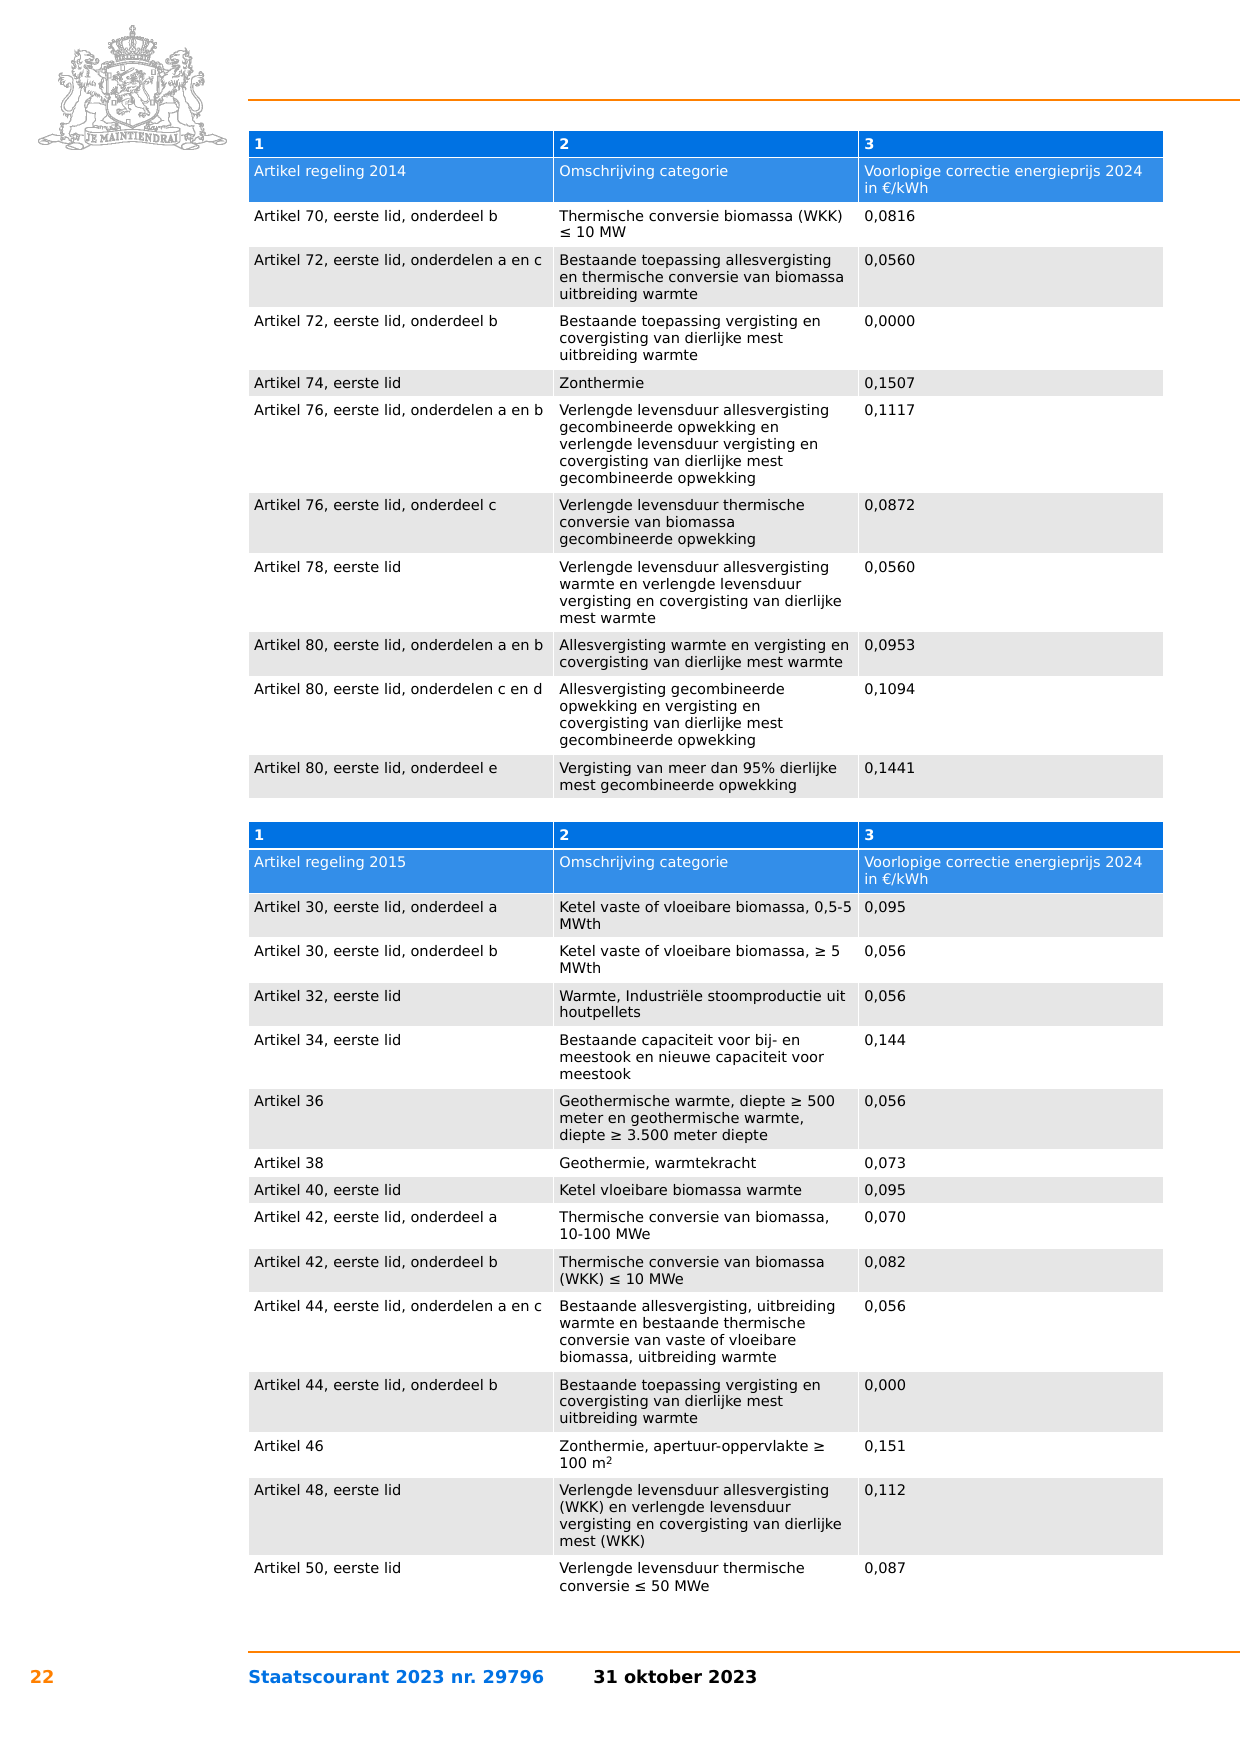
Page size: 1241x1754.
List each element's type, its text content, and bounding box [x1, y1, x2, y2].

table_cell 0,1094 [859, 677, 1163, 754]
table_cell Artikel 70, eerste lid, onderdeel b [249, 203, 553, 246]
table_cell Zonthermie [554, 370, 858, 396]
table_cell Artikel 76, eerste lid, onderdelen a en b [249, 397, 553, 491]
table_cell Thermische conversie van biomassa, 10-100 MWe [554, 1205, 858, 1248]
table_cell Artikel 80, eerste lid, onderdelen a en b [249, 632, 553, 676]
table_cell 0,0000 [859, 309, 1163, 369]
table_cell Bestaande allesvergisting, uitbreiding warmte en bestaande thermische conversie van vaste of vloeibare biomassa, uitbreiding warmte [554, 1293, 858, 1371]
table_cell Bestaande toepassing allesvergisting en thermische conversie van biomassa uitbreiding warmte [554, 247, 858, 307]
table_cell Artikel 80, eerste lid, onderdelen c en d [249, 677, 553, 754]
table_cell Artikel 50, eerste lid [249, 1556, 553, 1599]
table_cell 0,087 [859, 1556, 1163, 1599]
table_cell 0,056 [859, 1293, 1163, 1371]
table_cell Geothermie, warmtekracht [554, 1150, 858, 1176]
table_header 1 [249, 131, 553, 157]
table_cell Artikel 74, eerste lid [249, 370, 553, 396]
table_header 2 [554, 131, 858, 157]
table_cell Artikel 38 [249, 1150, 553, 1176]
table_cell 0,0816 [859, 203, 1163, 246]
table_cell Artikel 80, eerste lid, onderdeel e [249, 755, 553, 798]
table_cell Zonthermie, apertuur-oppervlakte ≥ 100 m2 [554, 1433, 858, 1476]
table_cell 0,1441 [859, 755, 1163, 798]
table_cell 0,070 [859, 1205, 1163, 1248]
table_cell Artikel 42, eerste lid, onderdeel a [249, 1205, 553, 1248]
table_cell Bestaande toepassing vergisting en covergisting van dierlijke mest uitbreiding warmte [554, 309, 858, 369]
table_cell Voorlopige correctie energieprijs 2024 in €/kWh [859, 158, 1163, 202]
table_cell Artikel 32, eerste lid [249, 983, 553, 1026]
table_cell Thermische conversie biomassa (WKK) ≤ 10 MW [554, 203, 858, 246]
table_cell Thermische conversie van biomassa (WKK) ≤ 10 MWe [554, 1249, 858, 1292]
table_header 3 [859, 131, 1163, 157]
table_cell Verlengde levensduur thermische conversie van biomassa gecombineerde opwekking [554, 493, 858, 553]
table_cell Verlengde levensduur allesvergisting gecombineerde opwekking en verlengde levensduur vergisting en covergisting van dierlijke mest gecombineerde opwekking [554, 397, 858, 491]
table_cell Bestaande toepassing vergisting en covergisting van dierlijke mest uitbreiding warmte [554, 1372, 858, 1432]
table_cell Artikel 72, eerste lid, onderdelen a en c [249, 247, 553, 307]
table_cell Artikel 76, eerste lid, onderdeel c [249, 493, 553, 553]
table_header 1 [249, 822, 553, 848]
table_cell Artikel 44, eerste lid, onderdeel b [249, 1372, 553, 1432]
table_cell 0,144 [859, 1027, 1163, 1087]
table_cell 0,056 [859, 1089, 1163, 1149]
table_header 2 [554, 822, 858, 848]
table_cell Artikel 30, eerste lid, onderdeel a [249, 894, 553, 937]
table_cell Verlengde levensduur thermische conversie ≤ 50 MWe [554, 1556, 858, 1599]
table_cell Verlengde levensduur allesvergisting warmte en verlengde levensduur vergisting en covergisting van dierlijke mest warmte [554, 554, 858, 631]
table_cell 0,056 [859, 938, 1163, 982]
table_cell 0,095 [859, 1177, 1163, 1203]
table_cell Bestaande capaciteit voor bij- en meestook en nieuwe capaciteit voor meestook [554, 1027, 858, 1087]
table_cell Artikel 36 [249, 1089, 553, 1149]
table_cell Artikel 44, eerste lid, onderdelen a en c [249, 1293, 553, 1371]
table_cell Artikel regeling 2015 [249, 850, 553, 893]
table_cell Ketel vloeibare biomassa warmte [554, 1177, 858, 1203]
table_cell Vergisting van meer dan 95% dierlijke mest gecombineerde opwekking [554, 755, 858, 798]
table_cell Geothermische warmte, diepte ≥ 500 meter en geothermische warmte, diepte ≥ 3.500 meter diepte [554, 1089, 858, 1149]
table_cell Omschrijving categorie [554, 850, 858, 893]
table_cell Ketel vaste of vloeibare biomassa, 0,5-5 MWth [554, 894, 858, 937]
table_cell 0,0560 [859, 247, 1163, 307]
table_cell 0,0872 [859, 493, 1163, 553]
picture [38, 25, 227, 150]
table_cell 0,082 [859, 1249, 1163, 1292]
table_cell Verlengde levensduur allesvergisting (WKK) en verlengde levensduur vergisting en covergisting van dierlijke mest (WKK) [554, 1478, 858, 1555]
table_cell 0,0560 [859, 554, 1163, 631]
table_header 3 [859, 822, 1163, 848]
table_cell Allesvergisting gecombineerde opwekking en vergisting en covergisting van dierlijke mest gecombineerde opwekking [554, 677, 858, 754]
table_cell Artikel 34, eerste lid [249, 1027, 553, 1087]
table_cell Allesvergisting warmte en vergisting en covergisting van dierlijke mest warmte [554, 632, 858, 676]
table_cell Artikel 48, eerste lid [249, 1478, 553, 1555]
table_cell 0,000 [859, 1372, 1163, 1432]
table_cell 0,151 [859, 1433, 1163, 1476]
table_cell 0,1507 [859, 370, 1163, 396]
table_cell Omschrijving categorie [554, 158, 858, 202]
table_cell 0,056 [859, 983, 1163, 1026]
table_cell Artikel regeling 2014 [249, 158, 553, 202]
table_cell Artikel 46 [249, 1433, 553, 1476]
table_cell 0,1117 [859, 397, 1163, 491]
table_cell Voorlopige correctie energieprijs 2024 in €/kWh [859, 850, 1163, 893]
table_cell Artikel 40, eerste lid [249, 1177, 553, 1203]
table_cell 0,073 [859, 1150, 1163, 1176]
table_cell 0,112 [859, 1478, 1163, 1555]
table_cell Artikel 30, eerste lid, onderdeel b [249, 938, 553, 982]
table_cell Artikel 72, eerste lid, onderdeel b [249, 309, 553, 369]
table_cell Warmte, Industriële stoomproductie uit houtpellets [554, 983, 858, 1026]
table_cell Ketel vaste of vloeibare biomassa, ≥ 5 MWth [554, 938, 858, 982]
table_cell Artikel 42, eerste lid, onderdeel b [249, 1249, 553, 1292]
table_cell 0,095 [859, 894, 1163, 937]
table_cell 0,0953 [859, 632, 1163, 676]
table_cell Artikel 78, eerste lid [249, 554, 553, 631]
